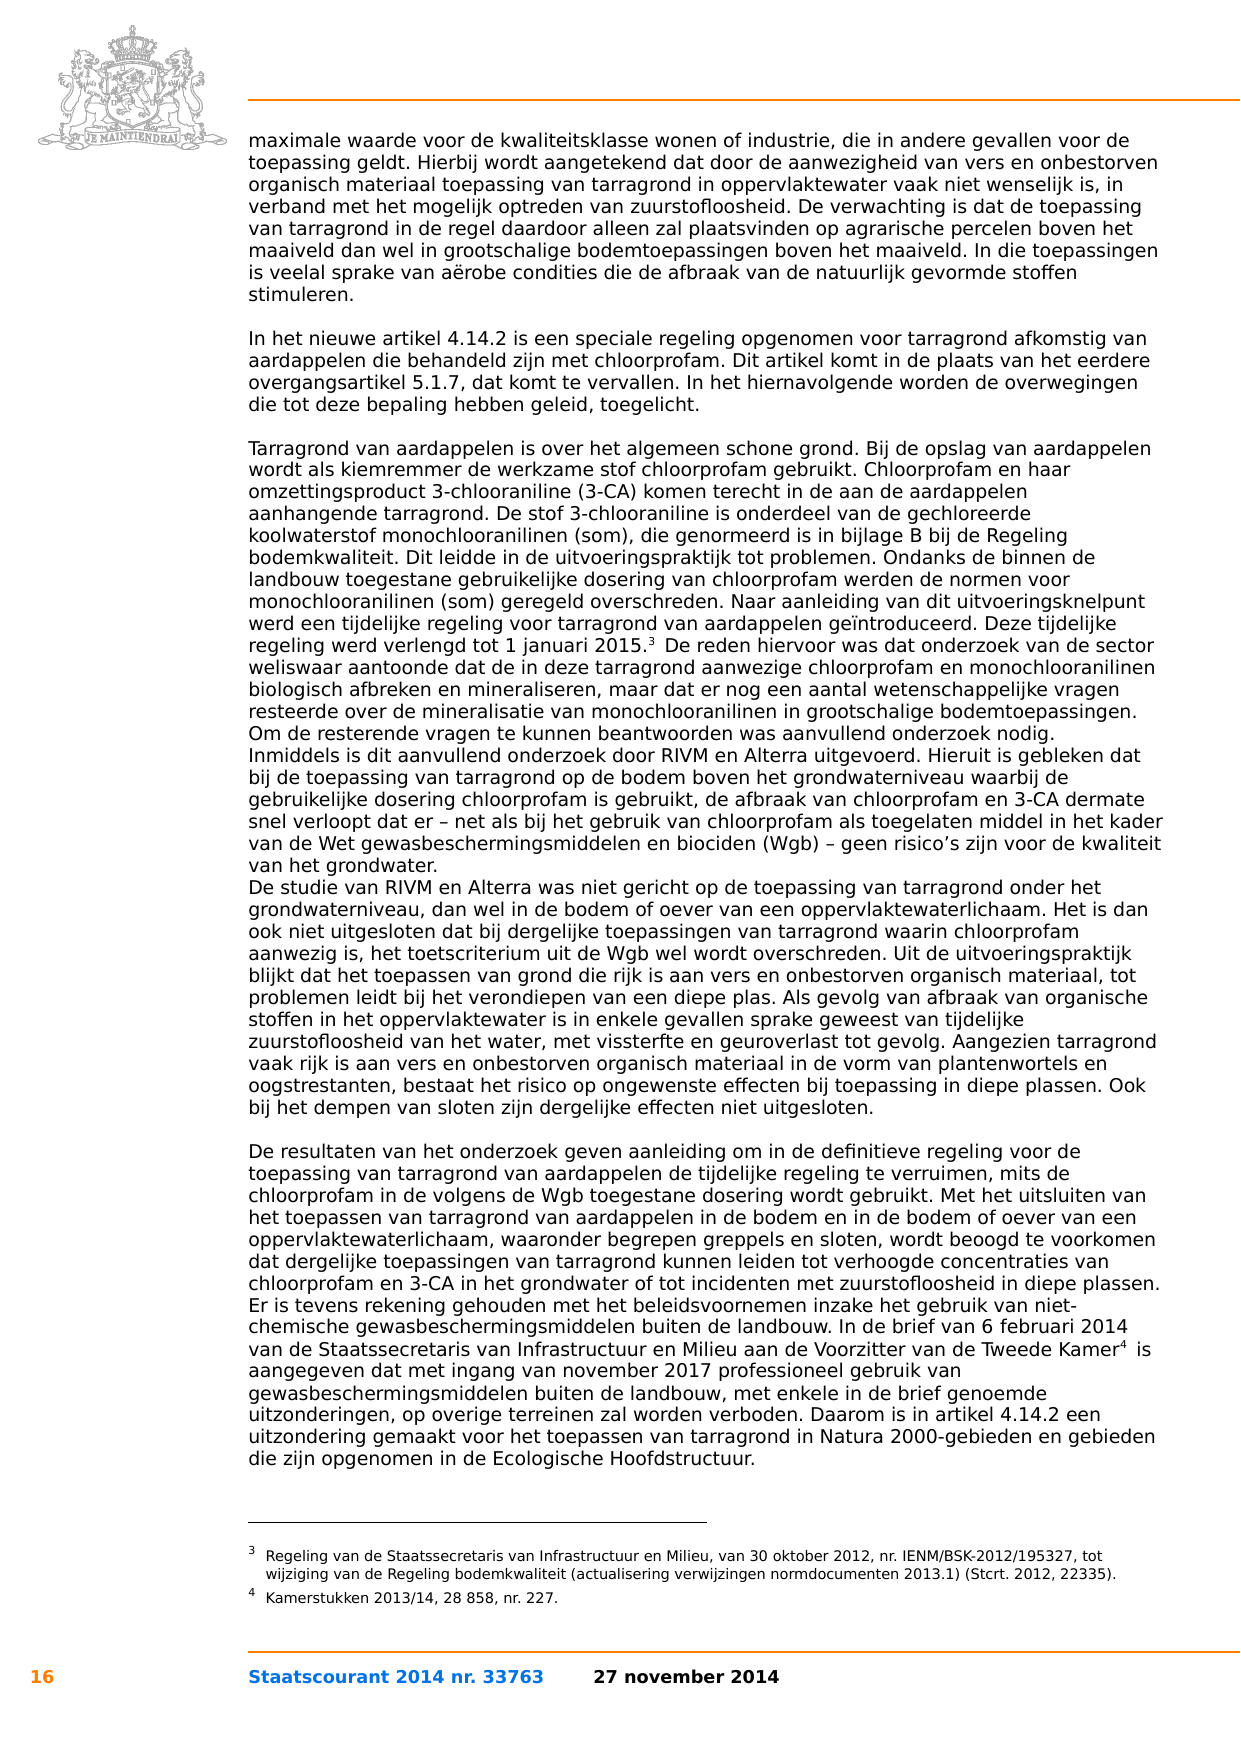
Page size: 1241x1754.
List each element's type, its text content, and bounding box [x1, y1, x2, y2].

text De resultaten van het onderzoek geven aanleiding om in de definitieve regeling voor de toepassing van tarragrond van aardappelen de tijdelijke regeling te verruimen, mits de chloorprofam in de volgens de Wgb toegestane dosering wordt gebruikt. Met het uitsluiten van het toepassen van tarragrond van aardappelen in de bodem en in de bodem of oever van een oppervlaktewaterlichaam, waaronder begrepen greppels en sloten, wordt beoogd te voorkomen dat dergelijke toepassingen van tarragrond kunnen leiden tot verhoogde concentraties van chloorprofam en 3-CA in het grondwater of tot incidenten met zuurstofloosheid in diepe plassen. [248, 1141, 1163, 1294]
text In het nieuwe artikel 4.14.2 is een speciale regeling opgenomen voor tarragrond afkomstig van aardappelen die behandeld zijn met chloorprofam. Dit artikel komt in de plaats van het eerdere overgangsartikel 5.1.7, dat komt te vervallen. In het hiernavolgende worden de overwegingen die tot deze bepaling hebben geleid, toegelicht. [248, 328, 1163, 416]
text Regeling van de Staatssecretaris van Infrastructuur en Milieu, van 30 oktober 2012, nr. IENM/BSK-2012/195327, tot wijziging van de Regeling bodemkwaliteit (actualisering verwijzingen normdocumenten 2013.1) (Stcrt. 2012, 22335). [248, 1544, 1163, 1583]
text Kamerstukken 2013/14, 28 858, nr. 227. [248, 1586, 1163, 1608]
picture [38, 25, 227, 150]
text maximale waarde voor de kwaliteitsklasse wonen of industrie, die in andere gevallen voor de toepassing geldt. Hierbij wordt aangetekend dat door de aanwezigheid van vers en onbestorven organisch materiaal toepassing van tarragrond in oppervlaktewater vaak niet wenselijk is, in verband met het mogelijk optreden van zuurstofloosheid. De verwachting is dat de toepassing van tarragrond in de regel daardoor alleen zal plaatsvinden op agrarische percelen boven het maaiveld dan wel in grootschalige bodemtoepassingen boven het maaiveld. In die toepassingen is veelal sprake van aërobe condities die de afbraak van de natuurlijk gevormde stoffen stimuleren. [248, 130, 1163, 306]
text Inmiddels is dit aanvullend onderzoek door RIVM en Alterra uitgevoerd. Hieruit is gebleken dat bij de toepassing van tarragrond op de bodem boven het grondwaterniveau waarbij de gebruikelijke dosering chloorprofam is gebruikt, de afbraak van chloorprofam en 3-CA dermate snel verloopt dat er – net als bij het gebruik van chloorprofam als toegelaten middel in het kader van de Wet gewasbeschermingsmiddelen en biociden (Wgb) – geen risico’s zijn voor de kwaliteit van het grondwater. [248, 745, 1163, 877]
text Er is tevens rekening gehouden met het beleidsvoornemen inzake het gebruik van niet-chemische gewasbeschermingsmiddelen buiten de landbouw. In de brief van 6 februari 2014 van de Staatssecretaris van Infrastructuur en Milieu aan de Voorzitter van de Tweede Kamer is aangegeven dat met ingang van november 2017 professioneel gebruik van gewasbeschermingsmiddelen buiten de landbouw, met enkele in de brief genoemde uitzonderingen, op overige terreinen zal worden verboden. Daarom is in artikel 4.14.2 een uitzondering gemaakt voor het toepassen van tarragrond in Natura 2000-gebieden en gebieden die zijn opgenomen in de Ecologische Hoofdstructuur. [248, 1294, 1163, 1470]
text Tarragrond van aardappelen is over het algemeen schone grond. Bij de opslag van aardappelen wordt als kiemremmer de werkzame stof chloorprofam gebruikt. Chloorprofam en haar omzettingsproduct 3-chlooraniline (3-CA) komen terecht in de aan de aardappelen aanhangende tarragrond. De stof 3-chlooraniline is onderdeel van de gechloreerde koolwaterstof monochlooranilinen (som), die genormeerd is in bijlage B bij de Regeling bodemkwaliteit. Dit leidde in de uitvoeringspraktijk tot problemen. Ondanks de binnen de landbouw toegestane gebruikelijke dosering van chloorprofam werden de normen voor monochlooranilinen (som) geregeld overschreden. Naar aanleiding van dit uitvoeringsknelpunt werd een tijdelijke regeling voor tarragrond van aardappelen geïntroduceerd. Deze tijdelijke regeling werd verlengd tot 1 januari 2015. De reden hiervoor was dat onderzoek van de sector weliswaar aantoonde dat de in deze tarragrond aanwezige chloorprofam en monochlooranilinen biologisch afbreken en mineraliseren, maar dat er nog een aantal wetenschappelijke vragen resteerde over de mineralisatie van monochlooranilinen in grootschalige bodemtoepassingen. Om de resterende vragen te kunnen beantwoorden was aanvullend onderzoek nodig. [248, 437, 1163, 745]
text De studie van RIVM en Alterra was niet gericht op de toepassing van tarragrond onder het grondwaterniveau, dan wel in de bodem of oever van een oppervlaktewaterlichaam. Het is dan ook niet uitgesloten dat bij dergelijke toepassingen van tarragrond waarin chloorprofam aanwezig is, het toetscriterium uit de Wgb wel wordt overschreden. Uit de uitvoeringspraktijk blijkt dat het toepassen van grond die rijk is aan vers en onbestorven organisch materiaal, tot problemen leidt bij het verondiepen van een diepe plas. Als gevolg van afbraak van organische stoffen in het oppervlaktewater is in enkele gevallen sprake geweest van tijdelijke zuurstofloosheid van het water, met vissterfte en geuroverlast tot gevolg. Aangezien tarragrond vaak rijk is aan vers en onbestorven organisch materiaal in de vorm van plantenwortels en oogstrestanten, bestaat het risico op ongewenste effecten bij toepassing in diepe plassen. Ook bij het dempen van sloten zijn dergelijke effecten niet uitgesloten. [248, 877, 1163, 1119]
